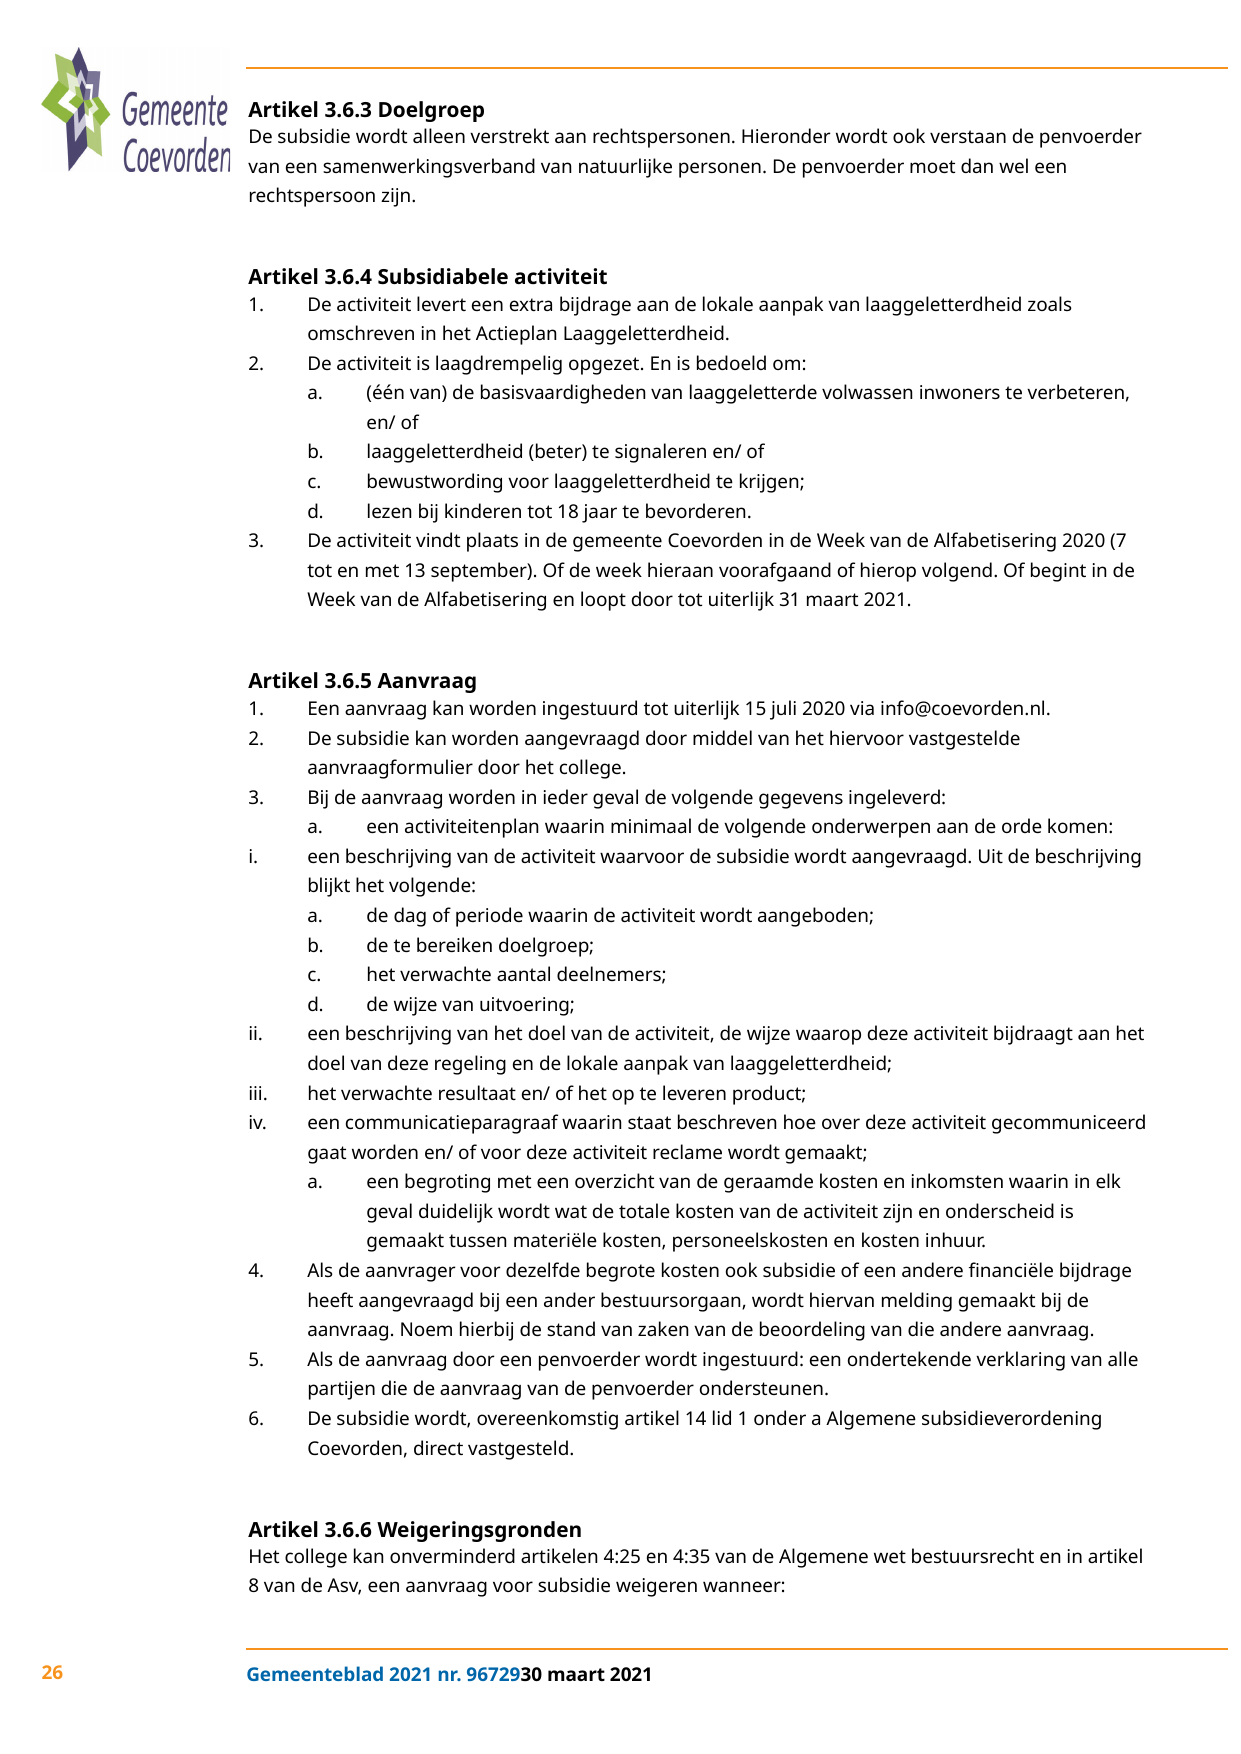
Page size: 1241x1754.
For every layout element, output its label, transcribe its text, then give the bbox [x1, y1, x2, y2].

list een beschrijving van het doel van de activiteit, de wijze waarop deze activiteit bijdraagt aan het doel van deze regeling en de lokale aanpak van laaggeletterdheid; [248, 1021, 1152, 1076]
list De subsidie wordt, overeenkomstig artikel 14 lid 1 onder a Algemene subsidieverordening Coevorden, direct vastgesteld. [248, 1405, 1152, 1460]
list een communicatieparagraaf waarin staat beschreven hoe over deze activiteit gecommuniceerd gaat worden en/ of voor deze activiteit reclame wordt gemaakt; [248, 1109, 1152, 1164]
list Een aanvraag kan worden ingestuurd tot uiterlijk 15 juli 2020 via info@coevorden.nl. [248, 695, 1152, 721]
text Het college kan onverminderd artikelen 4:25 en 4:35 van de Algemene wet bestuursrecht en in artikel 8 van de Asv, een aanvraag voor subsidie weigeren wanneer: [248, 1543, 1152, 1598]
list een begroting met een overzicht van de geraamde kosten en inkomsten waarin in elk geval duidelijk wordt wat de totale kosten van de activiteit zijn en onderscheid is gemaakt tussen materiële kosten, personeelskosten en kosten inhuur. [307, 1168, 1152, 1253]
list bewustwording voor laaggeletterdheid te krijgen; [307, 468, 1152, 494]
list een beschrijving van de activiteit waarvoor de subsidie wordt aangevraagd. Uit de beschrijving blijkt het volgende: [248, 843, 1152, 898]
list Bij de aanvraag worden in ieder geval de volgende gegevens ingeleverd: [248, 784, 1152, 809]
list De activiteit is laagdrempelig opgezet. En is bedoeld om: [248, 350, 1152, 376]
list De subsidie kan worden aangevraagd door middel van het hiervoor vastgestelde aanvraagformulier door het college. [248, 725, 1152, 780]
text De subsidie wordt alleen verstrekt aan rechtspersonen. Hieronder wordt ook verstaan de penvoerder van een samenwerkingsverband van natuurlijke personen. De penvoerder moet dan wel een rechtspersoon zijn. [248, 123, 1152, 208]
list de wijze van uitvoering; [307, 991, 1152, 1017]
list de dag of periode waarin de activiteit wordt aangeboden; [307, 902, 1152, 928]
list De activiteit levert een extra bijdrage aan de lokale aanpak van laaggeletterdheid zoals omschreven in het Actieplan Laaggeletterdheid. [248, 291, 1152, 346]
text Artikel 3.6.4 Subsidiabele activiteit [248, 262, 1152, 291]
list laaggeletterdheid (beter) te signaleren en/ of [307, 439, 1152, 464]
list het verwachte aantal deelnemers; [307, 961, 1152, 987]
list Als de aanvraag door een penvoerder wordt ingestuurd: een ondertekende verklaring van alle partijen die de aanvraag van de penvoerder ondersteunen. [248, 1346, 1152, 1401]
list lezen bij kinderen tot 18 jaar te bevorderen. [307, 498, 1152, 524]
list (één van) de basisvaardigheden van laaggeletterde volwassen inwoners te verbeteren, en/ of [307, 379, 1152, 435]
text Artikel 3.6.3 Doelgroep [248, 95, 1152, 123]
text Artikel 3.6.5 Aanvraag [248, 667, 1152, 695]
list de te bereiken doelgroep; [307, 932, 1152, 957]
list het verwachte resultaat en/ of het op te leveren product; [248, 1080, 1152, 1105]
list De activiteit vindt plaats in de gemeente Coevorden in de Week van de Alfabetisering 2020 (7 tot en met 13 september). Of de week hieraan voorafgaand of hierop volgend. Of begint in de Week van de Alfabetisering en loopt door tot uiterlijk 31 maart 2021. [248, 527, 1152, 612]
text Artikel 3.6.6 Weigeringsgronden [248, 1515, 1152, 1543]
list een activiteitenplan waarin minimaal de volgende onderwerpen aan de orde komen: [307, 813, 1152, 839]
list Als de aanvrager voor dezelfde begrote kosten ook subsidie of een andere financiële bijdrage heeft aangevraagd bij een ander bestuursorgaan, wordt hiervan melding gemaakt bij de aanvraag. Noem hierbij de stand van zaken van de beoordeling van die andere aanvraag. [248, 1257, 1152, 1342]
picture [41, 47, 231, 172]
